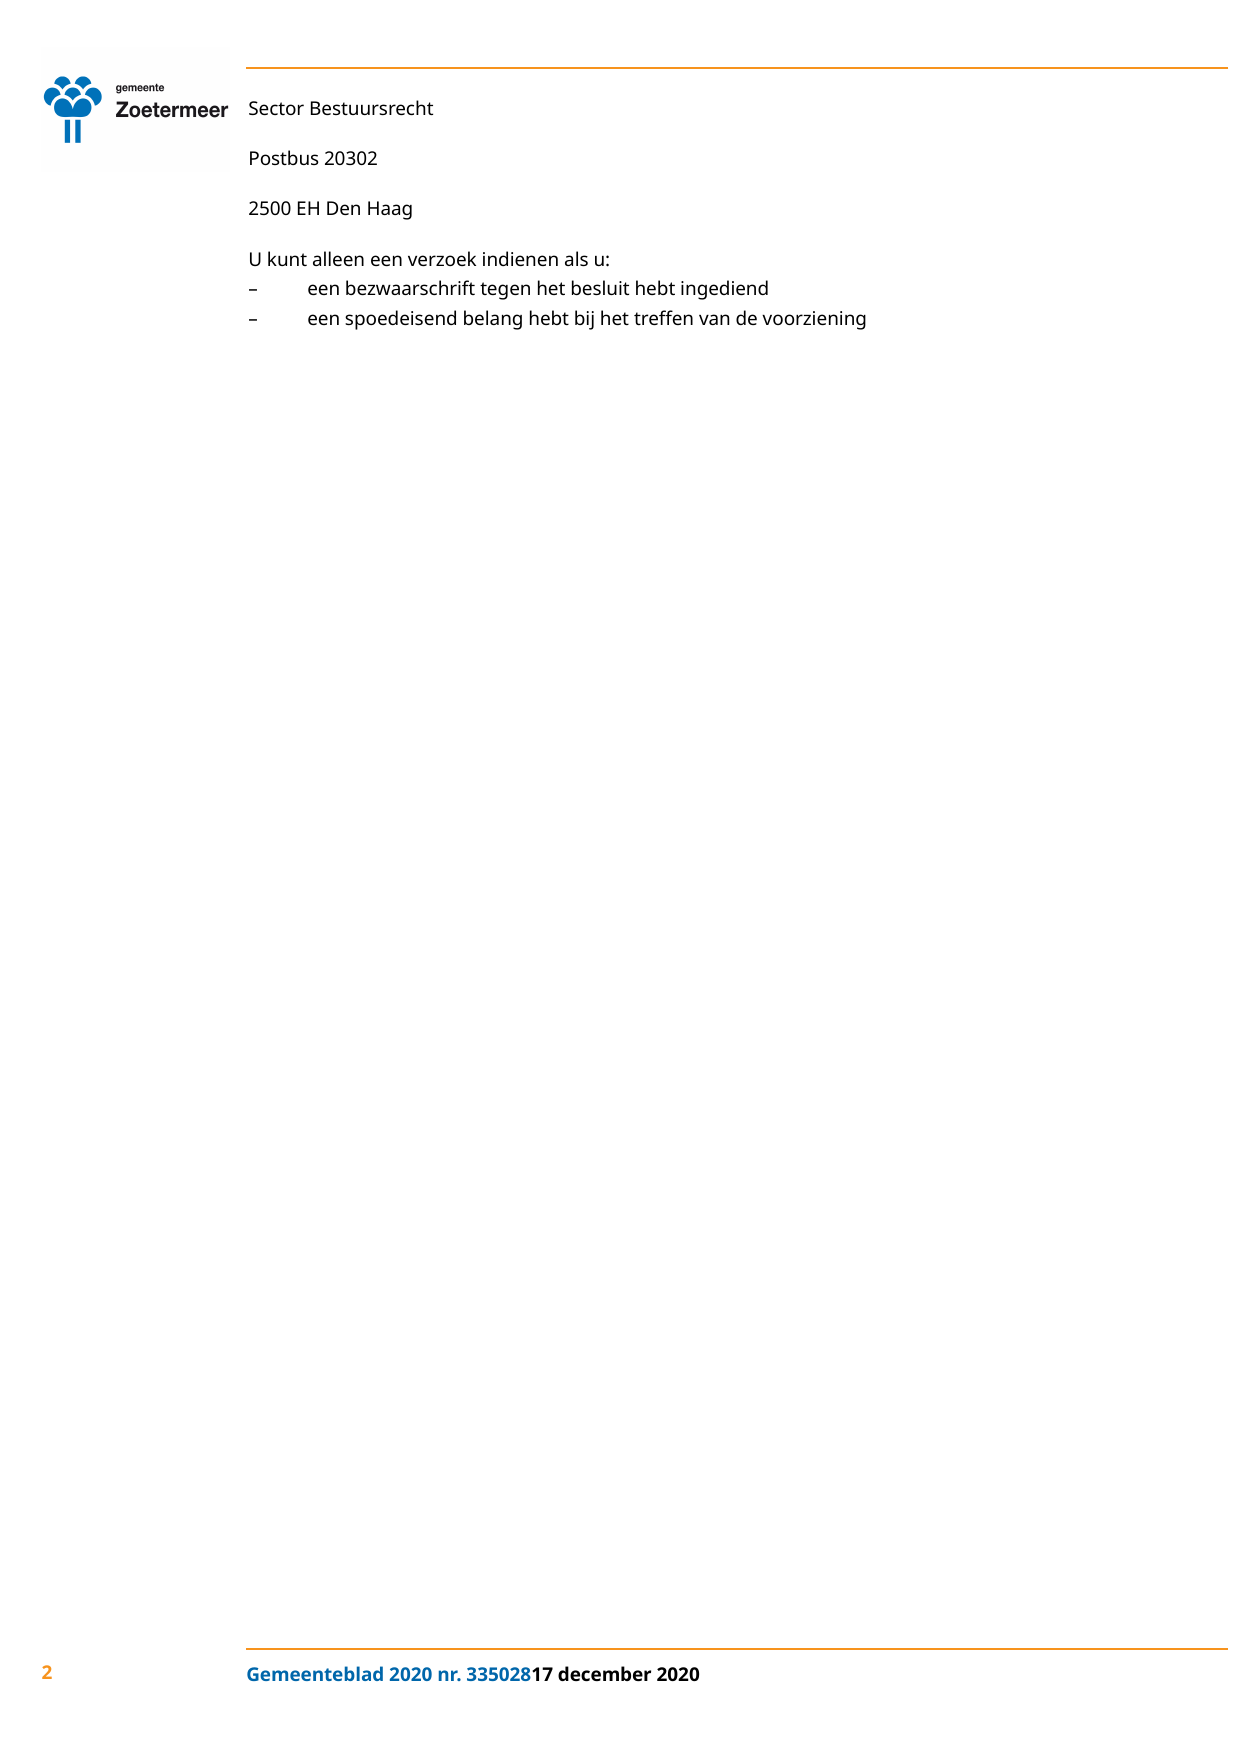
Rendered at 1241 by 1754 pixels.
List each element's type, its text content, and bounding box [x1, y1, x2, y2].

list een bezwaarschrift tegen het besluit hebt ingediend [248, 276, 1152, 301]
text 2500 EH Den Haag [248, 196, 1152, 221]
text U kunt alleen een verzoek indienen als u: [248, 246, 1152, 272]
picture [41, 47, 231, 172]
text Sector Bestuursrecht [248, 95, 1152, 121]
list een spoedeisend belang hebt bij het treffen van de voorziening [248, 305, 1152, 331]
text Postbus 20302 [248, 145, 1152, 171]
